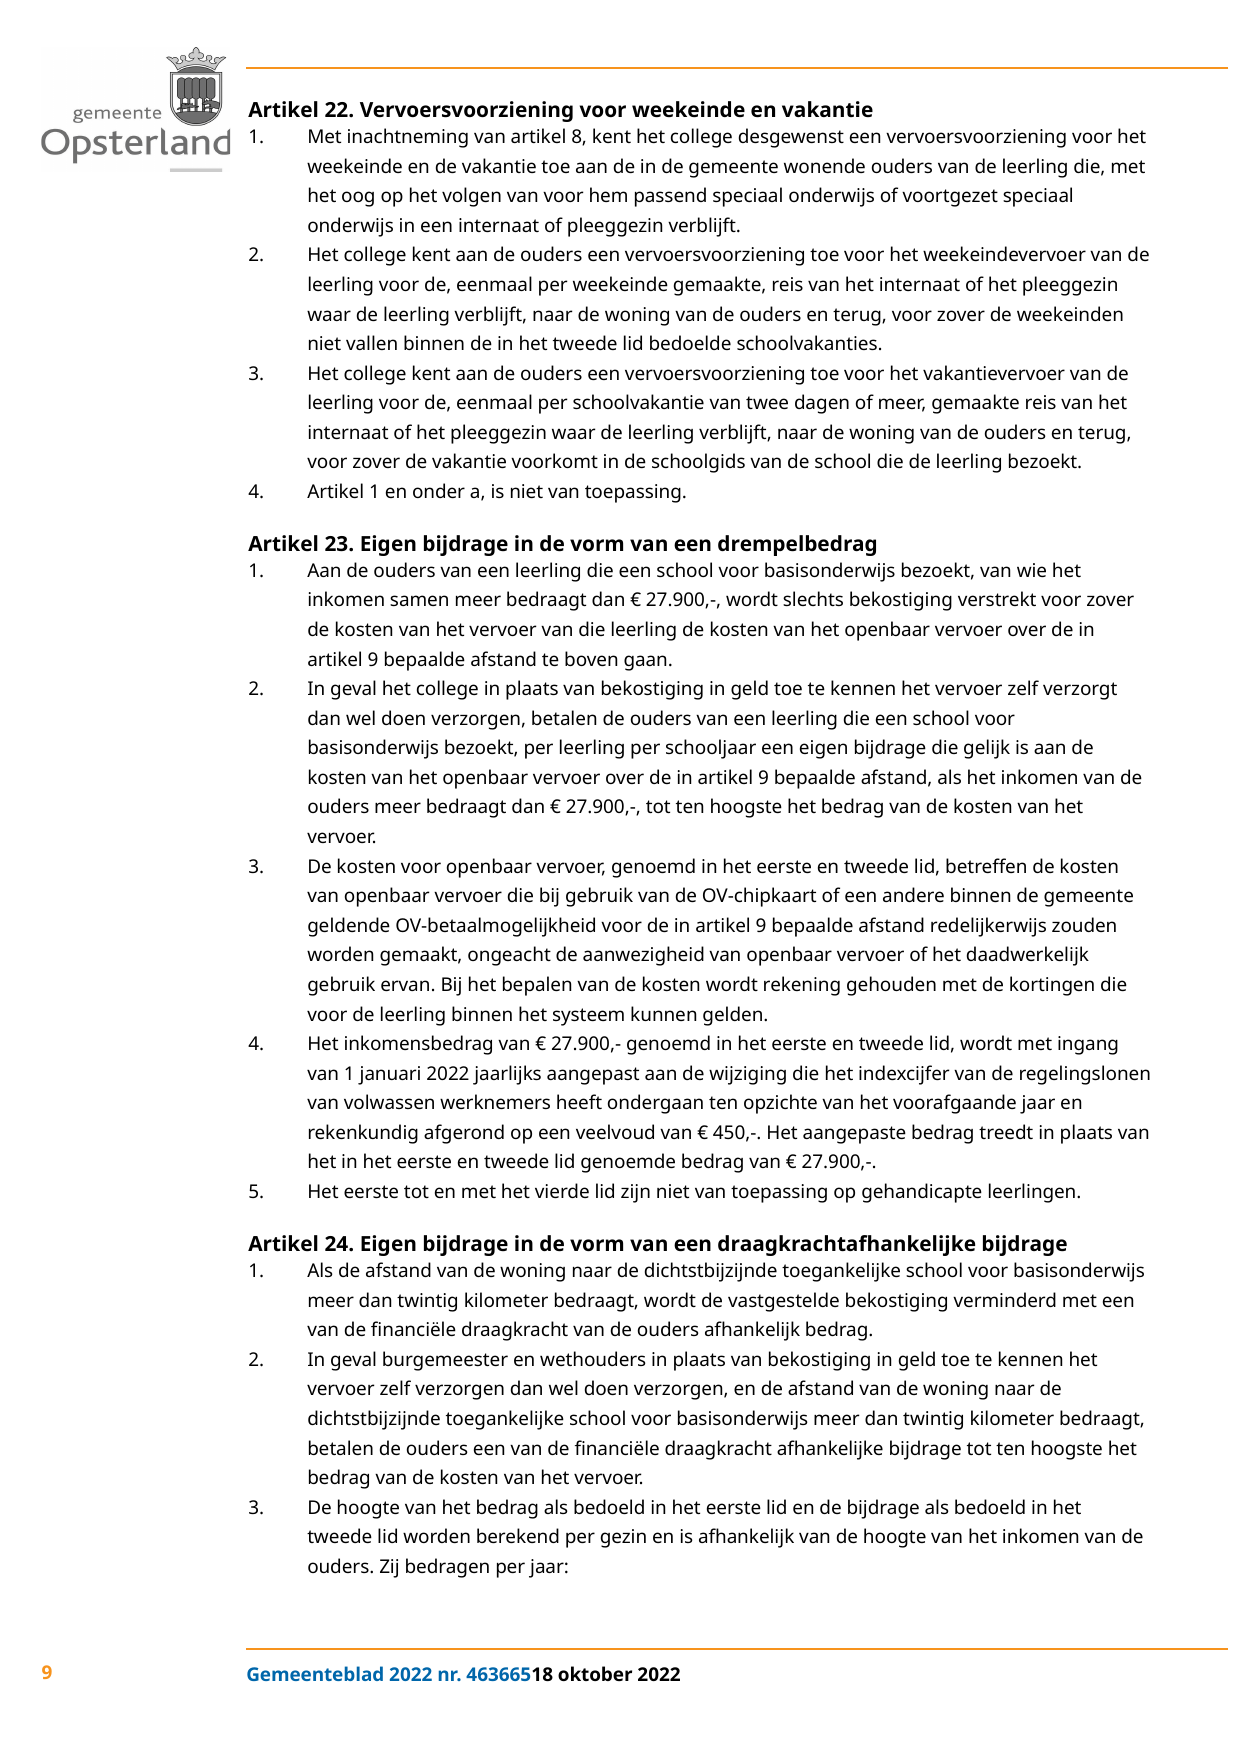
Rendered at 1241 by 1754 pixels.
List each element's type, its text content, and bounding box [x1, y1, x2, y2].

text Artikel 22. Vervoersvoorziening voor weekeinde en vakantie [248, 95, 1152, 123]
list Het inkomensbedrag van € 27.900,- genoemd in het eerste en tweede lid, wordt met ingang van 1 januari 2022 jaarlijks aangepast aan de wijziging die het indexcijfer van de regelingslonen van volwassen werknemers heeft ondergaan ten opzichte van het voorafgaande jaar en rekenkundig afgerond op een veelvoud van € 450,-. Het aangepaste bedrag treedt in plaats van het in het eerste en tweede lid genoemde bedrag van € 27.900,-. [248, 1030, 1152, 1174]
list Het college kent aan de ouders een vervoersvoorziening toe voor het vakantievervoer van de leerling voor de, eenmaal per schoolvakantie van twee dagen of meer, gemaakte reis van het internaat of het pleeggezin waar de leerling verblijft, naar de woning van de ouders en terug, voor zover de vakantie voorkomt in de schoolgids van de school die de leerling bezoekt. [248, 360, 1152, 474]
list Het college kent aan de ouders een vervoersvoorziening toe voor het weekeindevervoer van de leerling voor de, eenmaal per weekeinde gemaakte, reis van het internaat of het pleeggezin waar de leerling verblijft, naar de woning van de ouders en terug, voor zover de weekeinden niet vallen binnen de in het tweede lid bedoelde schoolvakanties. [248, 242, 1152, 356]
list Artikel 1 en onder a, is niet van toepassing. [248, 478, 1152, 504]
list Als de afstand van de woning naar de dichtstbijzijnde toegankelijke school voor basisonderwijs meer dan twintig kilometer bedraagt, wordt de vastgestelde bekostiging verminderd met een van de financiële draagkracht van de ouders afhankelijk bedrag. [248, 1257, 1152, 1342]
list Het eerste tot en met het vierde lid zijn niet van toepassing op gehandicapte leerlingen. [248, 1178, 1152, 1204]
list Met inachtneming van artikel 8, kent het college desgewenst een vervoersvoorziening voor het weekeinde en de vakantie toe aan de in de gemeente wonende ouders van de leerling die, met het oog op het volgen van voor hem passend speciaal onderwijs of voortgezet speciaal onderwijs in een internaat of pleeggezin verblijft. [248, 123, 1152, 238]
list In geval burgemeester en wethouders in plaats van bekostiging in geld toe te kennen het vervoer zelf verzorgen dan wel doen verzorgen, en de afstand van de woning naar de dichtstbijzijnde toegankelijke school voor basisonderwijs meer dan twintig kilometer bedraagt, betalen de ouders een van de financiële draagkracht afhankelijke bijdrage tot ten hoogste het bedrag van de kosten van het vervoer. [248, 1346, 1152, 1490]
text Artikel 24. Eigen bijdrage in de vorm van een draagkrachtafhankelijke bijdrage [248, 1229, 1152, 1257]
picture [41, 47, 231, 172]
list De hoogte van het bedrag als bedoeld in het eerste lid en de bijdrage als bedoeld in het tweede lid worden berekend per gezin en is afhankelijk van de hoogte van het inkomen van de ouders. Zij bedragen per jaar: [248, 1494, 1152, 1579]
list In geval het college in plaats van bekostiging in geld toe te kennen het vervoer zelf verzorgt dan wel doen verzorgen, betalen de ouders van een leerling die een school voor basisonderwijs bezoekt, per leerling per schooljaar een eigen bijdrage die gelijk is aan de kosten van het openbaar vervoer over de in artikel 9 bepaalde afstand, als het inkomen van de ouders meer bedraagt dan € 27.900,-, tot ten hoogste het bedrag van de kosten van het vervoer. [248, 675, 1152, 849]
list Aan de ouders van een leerling die een school voor basisonderwijs bezoekt, van wie het inkomen samen meer bedraagt dan € 27.900,-, wordt slechts bekostiging verstrekt voor zover de kosten van het vervoer van die leerling de kosten van het openbaar vervoer over de in artikel 9 bepaalde afstand te boven gaan. [248, 557, 1152, 672]
list De kosten voor openbaar vervoer, genoemd in het eerste en tweede lid, betreffen de kosten van openbaar vervoer die bij gebruik van de OV-chipkaart of een andere binnen de gemeente geldende OV-betaalmogelijkheid voor de in artikel 9 bepaalde afstand redelijkerwijs zouden worden gemaakt, ongeacht de aanwezigheid van openbaar vervoer of het daadwerkelijk gebruik ervan. Bij het bepalen van de kosten wordt rekening gehouden met de kortingen die voor de leerling binnen het systeem kunnen gelden. [248, 853, 1152, 1027]
text Artikel 23. Eigen bijdrage in de vorm van een drempelbedrag [248, 529, 1152, 557]
